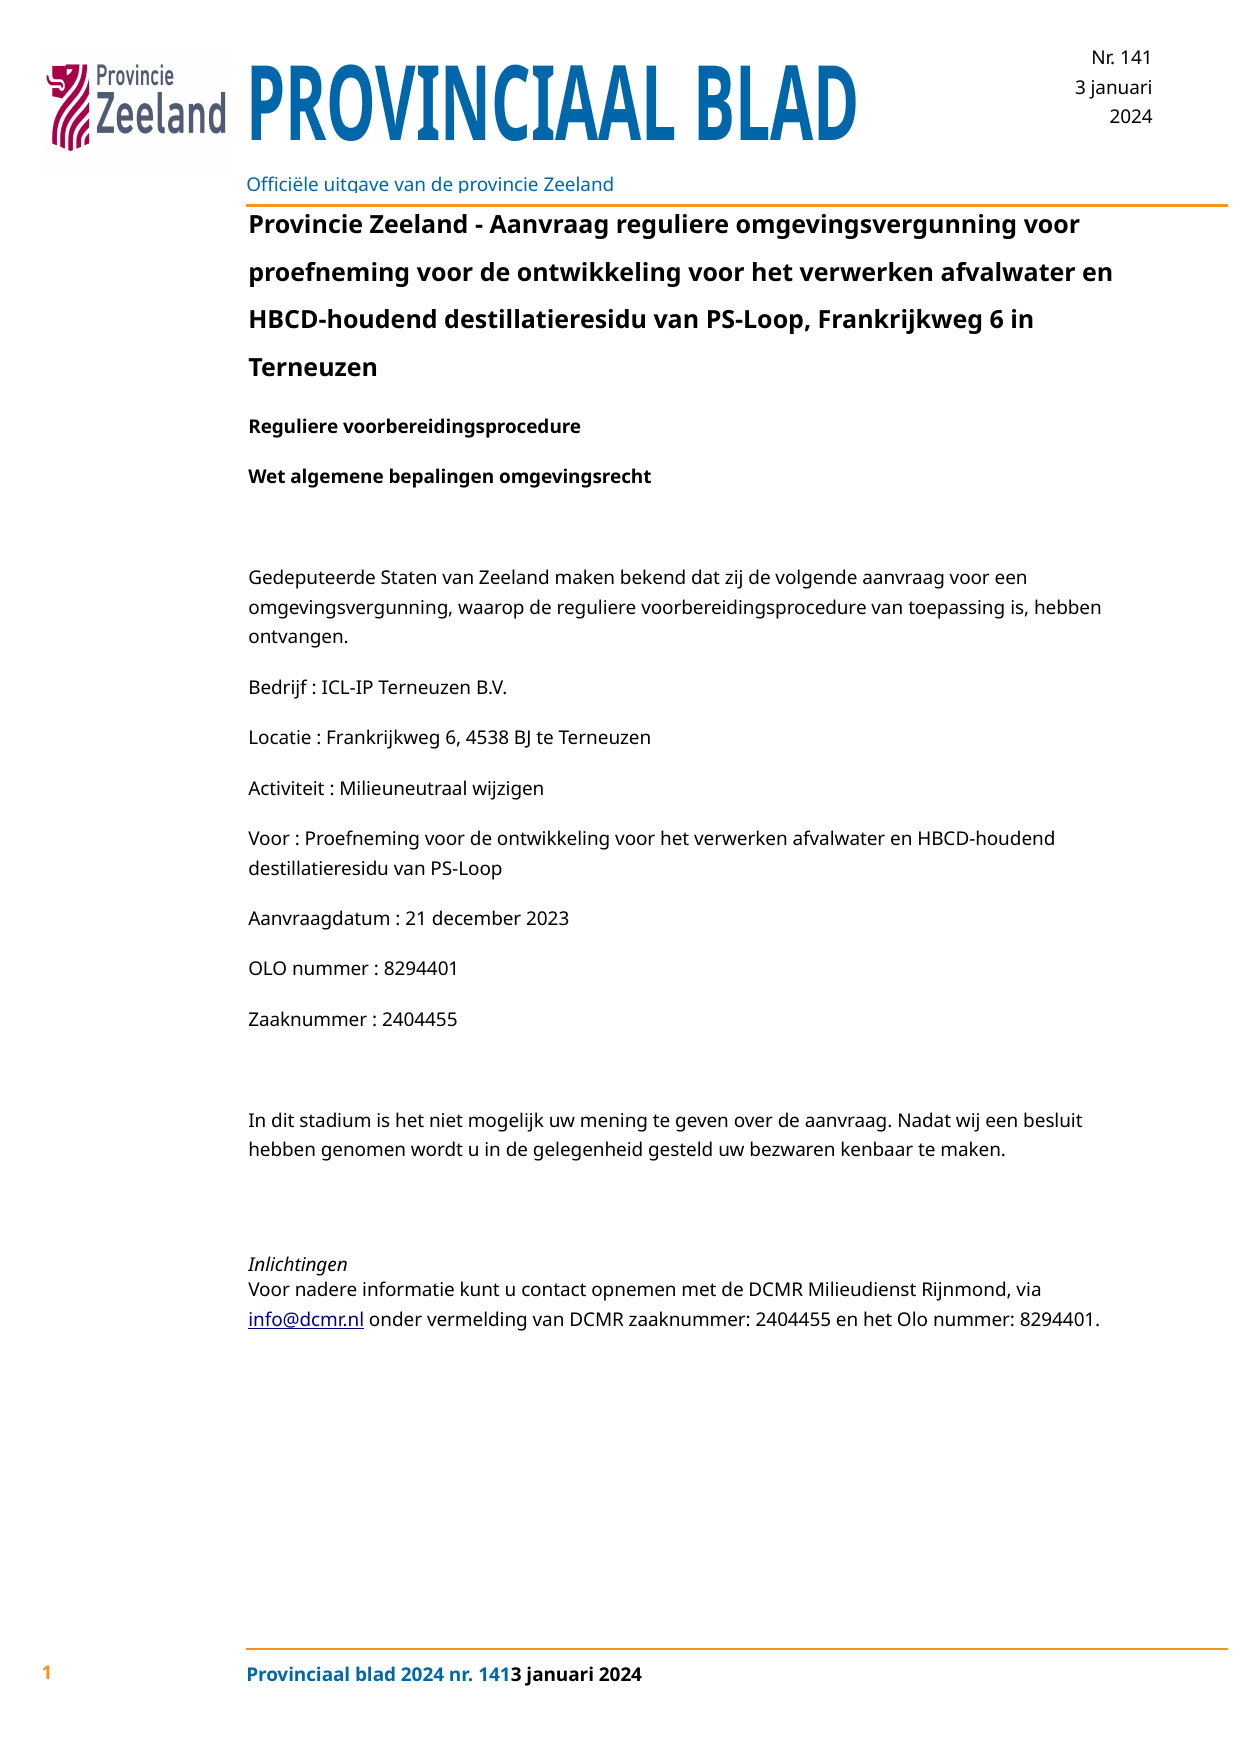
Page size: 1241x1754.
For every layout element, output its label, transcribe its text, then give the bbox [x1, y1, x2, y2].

text Wet algemene bepalingen omgevingsrecht [248, 463, 1152, 489]
text Gedeputeerde Staten van Zeeland maken bekend dat zij de volgende aanvraag voor een omgevingsvergunning, waarop de reguliere voorbereidingsprocedure van toepassing is, hebben ontvangen. [248, 564, 1152, 649]
text Bedrijf : ICL-IP Terneuzen B.V. [248, 674, 1152, 700]
picture [41, 47, 231, 172]
text Zaaknummer : 2404455 [248, 1006, 1152, 1032]
text Provincie Zeeland - Aanvraag reguliere omgevingsvergunning voor proefneming voor de ontwikkeling voor het verwerken afvalwater en HBCD-houdend destillatieresidu van PS-Loop, Frankrijkweg 6 in Terneuzen [248, 207, 1152, 384]
text In dit stadium is het niet mogelijk uw mening te geven over de aanvraag. Nadat wij een besluit hebben genomen wordt u in de gelegenheid gesteld uw bezwaren kenbaar te maken. [248, 1107, 1152, 1162]
text Locatie : Frankrijkweg 6, 4538 BJ te Terneuzen [248, 724, 1152, 750]
text Reguliere voorbereidingsprocedure [248, 413, 1152, 439]
text Activiteit : Milieuneutraal wijzigen [248, 775, 1152, 801]
text Voor : Proefneming voor de ontwikkeling voor het verwerken afvalwater en HBCD-houdend destillatieresidu van PS-Loop [248, 825, 1152, 881]
text Voor nadere informatie kunt u contact opnemen met de DCMR Milieudienst Rijnmond, via info@dcmr.nl onder vermelding van DCMR zaaknummer: 2404455 en het Olo nummer: 8294401. [248, 1277, 1152, 1332]
text OLO nummer : 8294401 [248, 956, 1152, 981]
text Inlichtingen [248, 1251, 1152, 1277]
text Aanvraagdatum : 21 december 2023 [248, 905, 1152, 931]
